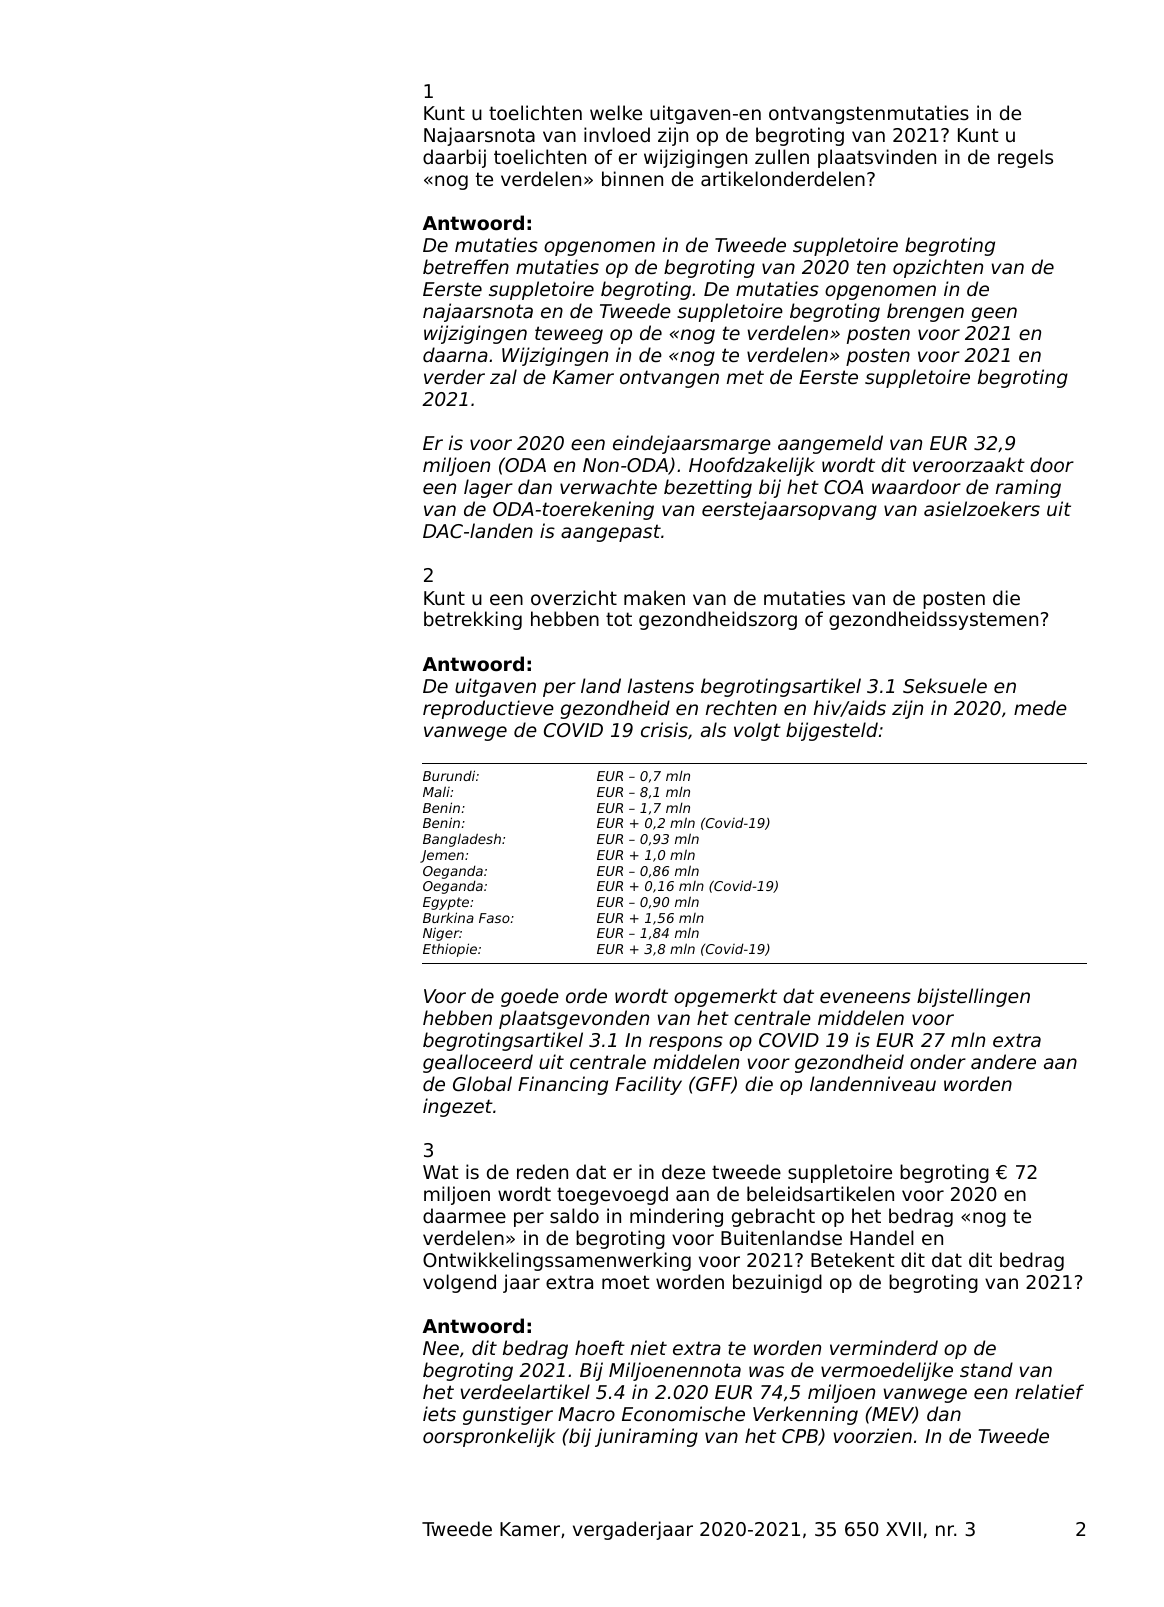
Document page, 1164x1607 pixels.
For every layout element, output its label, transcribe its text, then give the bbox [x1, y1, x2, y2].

table_cell EUR – 1,84 mln [590, 926, 1087, 942]
table_cell Benin: [422, 816, 590, 832]
text 1 [422, 81, 1087, 103]
table_header EUR – 0,7 mln [590, 764, 1087, 785]
table_cell EUR + 1,0 mln [590, 848, 1087, 863]
table_cell Ethiopie: [422, 942, 590, 962]
table_cell EUR + 0,16 mln (Covid-19) [590, 879, 1087, 895]
text De mutaties opgenomen in de Tweede suppletoire begroting betreffen mutaties op de begroting van 2020 ten opzichten van de Eerste suppletoire begroting. De mutaties opgenomen in de najaarsnota en de Tweede suppletoire begroting brengen geen wijzigingen teweeg op de «nog te verdelen» posten voor 2021 en daarna. Wijzigingen in de «nog te verdelen» posten voor 2021 en verder zal de Kamer ontvangen met de Eerste suppletoire begroting 2021. [422, 235, 1087, 411]
table_cell Bangladesh: [422, 832, 590, 848]
table_cell Jemen: [422, 848, 590, 863]
text Er is voor 2020 een eindejaarsmarge aangemeld van EUR 32,9 miljoen (ODA en Non-ODA). Hoofdzakelijk wordt dit veroorzaakt door een lager dan verwachte bezetting bij het COA waardoor de raming van de ODA-toerekening van eerstejaarsopvang van asielzoekers uit DAC-landen is aangepast. [422, 433, 1087, 543]
table_cell EUR + 0,2 mln (Covid-19) [590, 816, 1087, 832]
table_cell EUR + 3,8 mln (Covid-19) [590, 942, 1087, 962]
text Antwoord: [422, 653, 1087, 676]
table_cell EUR – 0,93 mln [590, 832, 1087, 848]
text Kunt u een overzicht maken van de mutaties van de posten die betrekking hebben tot gezondheidszorg of gezondheidssystemen? [422, 587, 1087, 631]
table_cell Burkina Faso: [422, 911, 590, 926]
text Nee, dit bedrag hoeft niet extra te worden verminderd op de begroting 2021. Bij Miljoenennota was de vermoedelijke stand van het verdeelartikel 5.4 in 2.020 EUR 74,5 miljoen vanwege een relatief iets gunstiger Macro Economische Verkenning (MEV) dan oorspronkelijk (bij juniraming van het CPB) voorzien. In de Tweede [422, 1338, 1087, 1448]
text Kunt u toelichten welke uitgaven-en ontvangstenmutaties in de Najaarsnota van invloed zijn op de begroting van 2021? Kunt u daarbij toelichten of er wijzigingen zullen plaatsvinden in de regels «nog te verdelen» binnen de artikelonderdelen? [422, 103, 1087, 191]
table_cell Niger: [422, 926, 590, 942]
text Antwoord: [422, 213, 1087, 235]
text 2 [422, 565, 1087, 587]
table_cell Mali: [422, 785, 590, 801]
text Voor de goede orde wordt opgemerkt dat eveneens bijstellingen hebben plaatsgevonden van het centrale middelen voor begrotingsartikel 3.1 In respons op COVID 19 is EUR 27 mln extra gealloceerd uit centrale middelen voor gezondheid onder andere aan de Global Financing Facility (GFF) die op landenniveau worden ingezet. [422, 986, 1087, 1118]
table_cell EUR – 8,1 mln [590, 785, 1087, 801]
table_cell Oeganda: [422, 864, 590, 879]
table_cell Benin: [422, 801, 590, 816]
table_cell EUR – 0,86 mln [590, 864, 1087, 879]
table_cell EUR + 1,56 mln [590, 911, 1087, 926]
text 3 [422, 1140, 1087, 1162]
table_cell Oeganda: [422, 879, 590, 895]
text Wat is de reden dat er in deze tweede suppletoire begroting € 72 miljoen wordt toegevoegd aan de beleidsartikelen voor 2020 en daarmee per saldo in mindering gebracht op het bedrag «nog te verdelen» in de begroting voor Buitenlandse Handel en Ontwikkelingssamenwerking voor 2021? Betekent dit dat dit bedrag volgend jaar extra moet worden bezuinigd op de begroting van 2021? [422, 1162, 1087, 1294]
table_cell EUR – 1,7 mln [590, 801, 1087, 816]
text De uitgaven per land lastens begrotingsartikel 3.1 Seksuele en reproductieve gezondheid en rechten en hiv/aids zijn in 2020, mede vanwege de COVID 19 crisis, als volgt bijgesteld: [422, 676, 1087, 741]
table_cell EUR – 0,90 mln [590, 895, 1087, 911]
table_header Burundi: [422, 764, 590, 785]
text Antwoord: [422, 1316, 1087, 1338]
table_cell Egypte: [422, 895, 590, 911]
